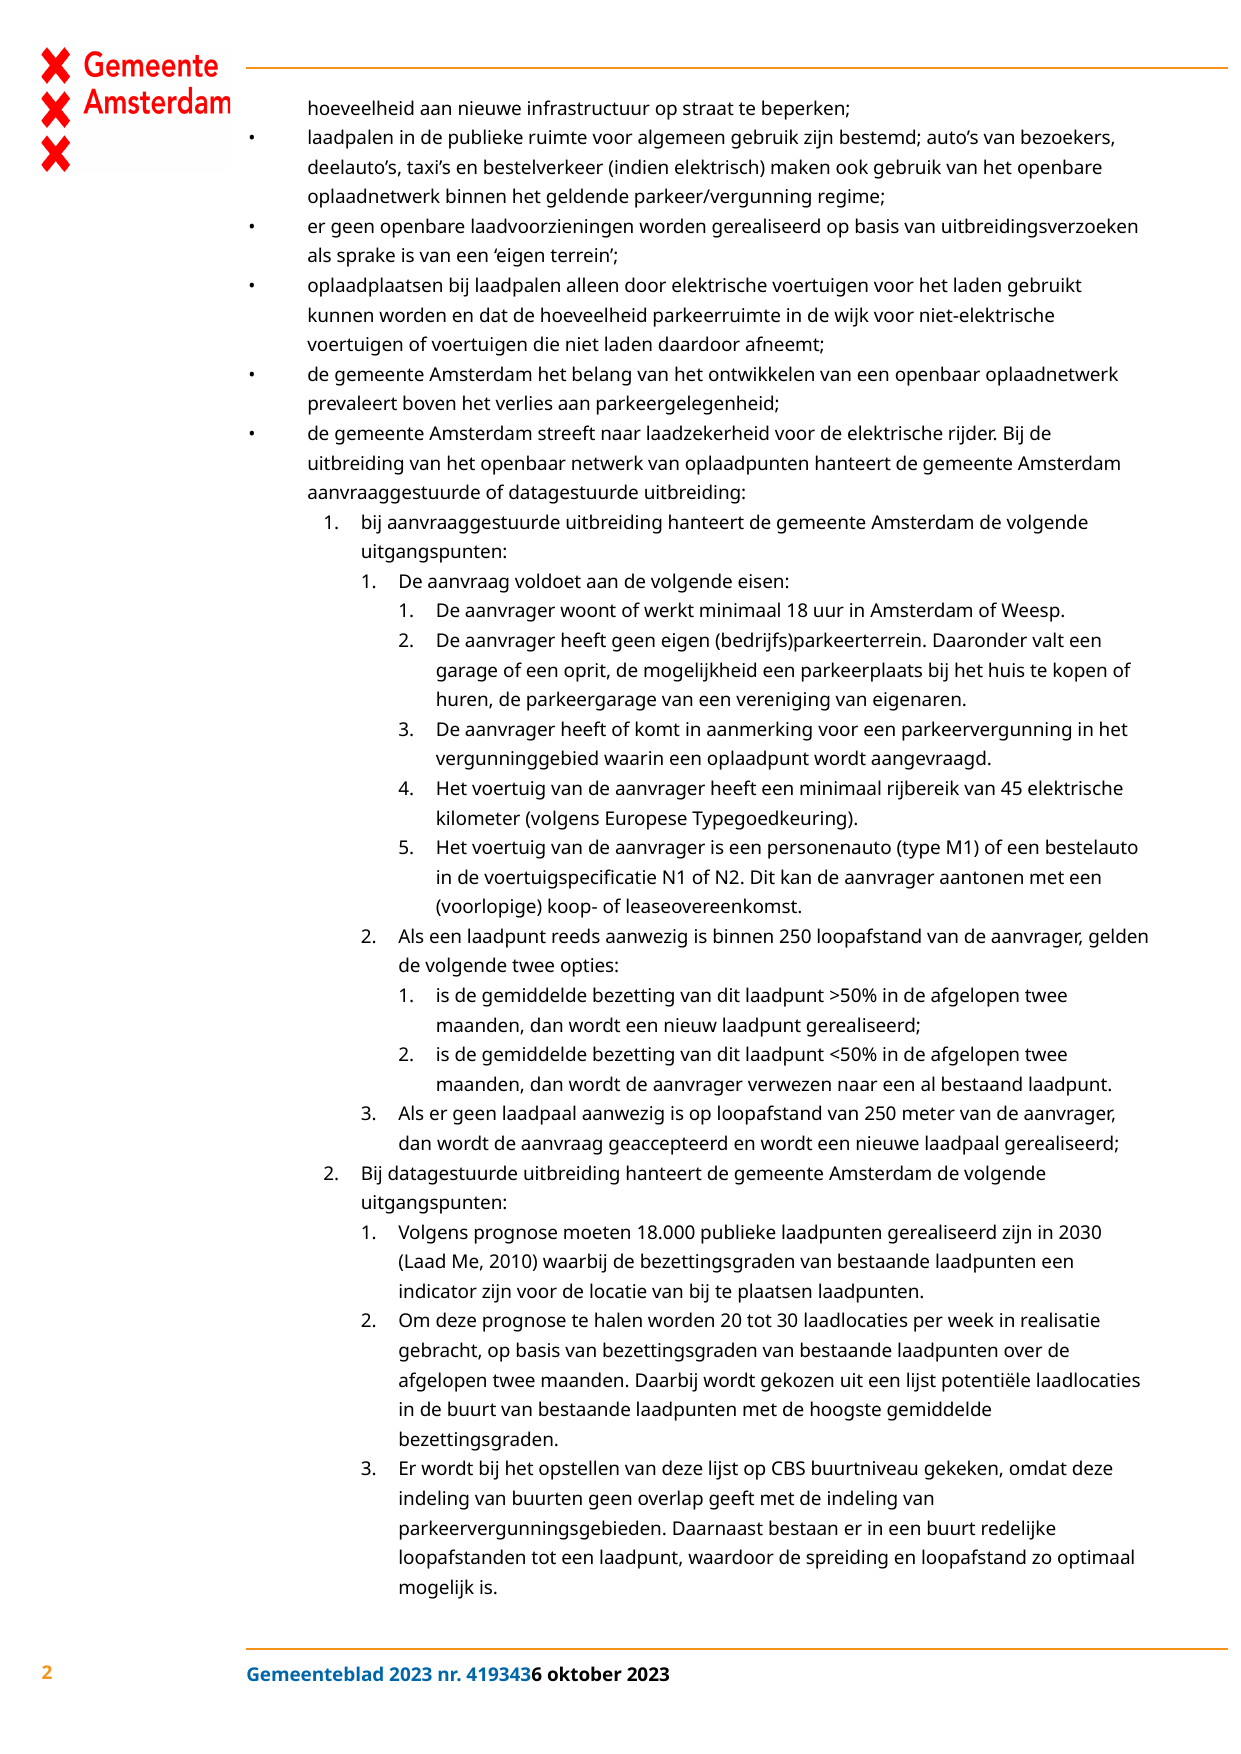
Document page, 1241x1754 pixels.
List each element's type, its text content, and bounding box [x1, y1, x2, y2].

list de gemeente Amsterdam het belang van het ontwikkelen van een openbaar oplaadnetwerk prevaleert boven het verlies aan parkeergelegenheid; [248, 361, 1152, 416]
list de gemeente Amsterdam streeft naar laadzekerheid voor de elektrische rijder. Bij de uitbreiding van het openbaar netwerk van oplaadpunten hanteert de gemeente Amsterdam aanvraaggestuurde of datagestuurde uitbreiding: [248, 420, 1152, 505]
list is de gemiddelde bezetting van dit laadpunt >50% in de afgelopen twee maanden, dan wordt een nieuw laadpunt gerealiseerd; [398, 982, 1152, 1038]
list hoeveelheid aan nieuwe infrastructuur op straat te beperken; [248, 95, 1152, 121]
list De aanvraag voldoet aan de volgende eisen: [361, 568, 1152, 594]
list Om deze prognose te halen worden 20 tot 30 laadlocaties per week in realisatie gebracht, op basis van bezettingsgraden van bestaande laadpunten over de afgelopen twee maanden. Daarbij wordt gekozen uit een lijst potentiële laadlocaties in de buurt van bestaande laadpunten met de hoogste gemiddelde bezettingsgraden. [361, 1308, 1152, 1452]
list De aanvrager woont of werkt minimaal 18 uur in Amsterdam of Weesp. [398, 598, 1152, 623]
list Als een laadpunt reeds aanwezig is binnen 250 loopafstand van de aanvrager, gelden de volgende twee opties: [361, 923, 1152, 978]
list laadpalen in de publieke ruimte voor algemeen gebruik zijn bestemd; auto’s van bezoekers, deelauto’s, taxi’s en bestelverkeer (indien elektrisch) maken ook gebruik van het openbare oplaadnetwerk binnen het geldende parkeer/vergunning regime; [248, 124, 1152, 209]
list Er wordt bij het opstellen van deze lijst op CBS buurtniveau gekeken, omdat deze indeling van buurten geen overlap geeft met de indeling van parkeervergunningsgebieden. Daarnaast bestaan er in een buurt redelijke loopafstanden tot een laadpunt, waardoor de spreiding en loopafstand zo optimaal mogelijk is. [361, 1456, 1152, 1600]
list Volgens prognose moeten 18.000 publieke laadpunten gerealiseerd zijn in 2030 (Laad Me, 2010) waarbij de bezettingsgraden van bestaande laadpunten een indicator zijn voor de locatie van bij te plaatsen laadpunten. [361, 1219, 1152, 1304]
list is de gemiddelde bezetting van dit laadpunt <50% in de afgelopen twee maanden, dan wordt de aanvrager verwezen naar een al bestaand laadpunt. [398, 1041, 1152, 1097]
list Als er geen laadpaal aanwezig is op loopafstand van 250 meter van de aanvrager, dan wordt de aanvraag geaccepteerd en wordt een nieuwe laadpaal gerealiseerd; [361, 1101, 1152, 1156]
list oplaadplaatsen bij laadpalen alleen door elektrische voertuigen voor het laden gebruikt kunnen worden en dat de hoeveelheid parkeerruimte in de wijk voor niet-elektrische voertuigen of voertuigen die niet laden daardoor afneemt; [248, 272, 1152, 357]
list De aanvrager heeft of komt in aanmerking voor een parkeervergunning in het vergunninggebied waarin een oplaadpunt wordt aangevraagd. [398, 716, 1152, 771]
list De aanvrager heeft geen eigen (bedrijfs)parkeerterrein. Daaronder valt een garage of een oprit, de mogelijkheid een parkeerplaats bij het huis te kopen of huren, de parkeergarage van een vereniging van eigenaren. [398, 627, 1152, 712]
list bij aanvraaggestuurde uitbreiding hanteert de gemeente Amsterdam de volgende uitgangspunten: [323, 509, 1152, 564]
list Het voertuig van de aanvrager heeft een minimaal rijbereik van 45 elektrische kilometer (volgens Europese Typegoedkeuring). [398, 775, 1152, 831]
list Het voertuig van de aanvrager is een personenauto (type M1) of een bestelauto in de voertuigspecificatie N1 of N2. Dit kan de aanvrager aantonen met een (voorlopige) koop- of leaseovereenkomst. [398, 834, 1152, 919]
list Bij datagestuurde uitbreiding hanteert de gemeente Amsterdam de volgende uitgangspunten: [323, 1160, 1152, 1215]
list er geen openbare laadvoorzieningen worden gerealiseerd op basis van uitbreidingsverzoeken als sprake is van een ‘eigen terrein’; [248, 213, 1152, 268]
picture [41, 47, 231, 172]
